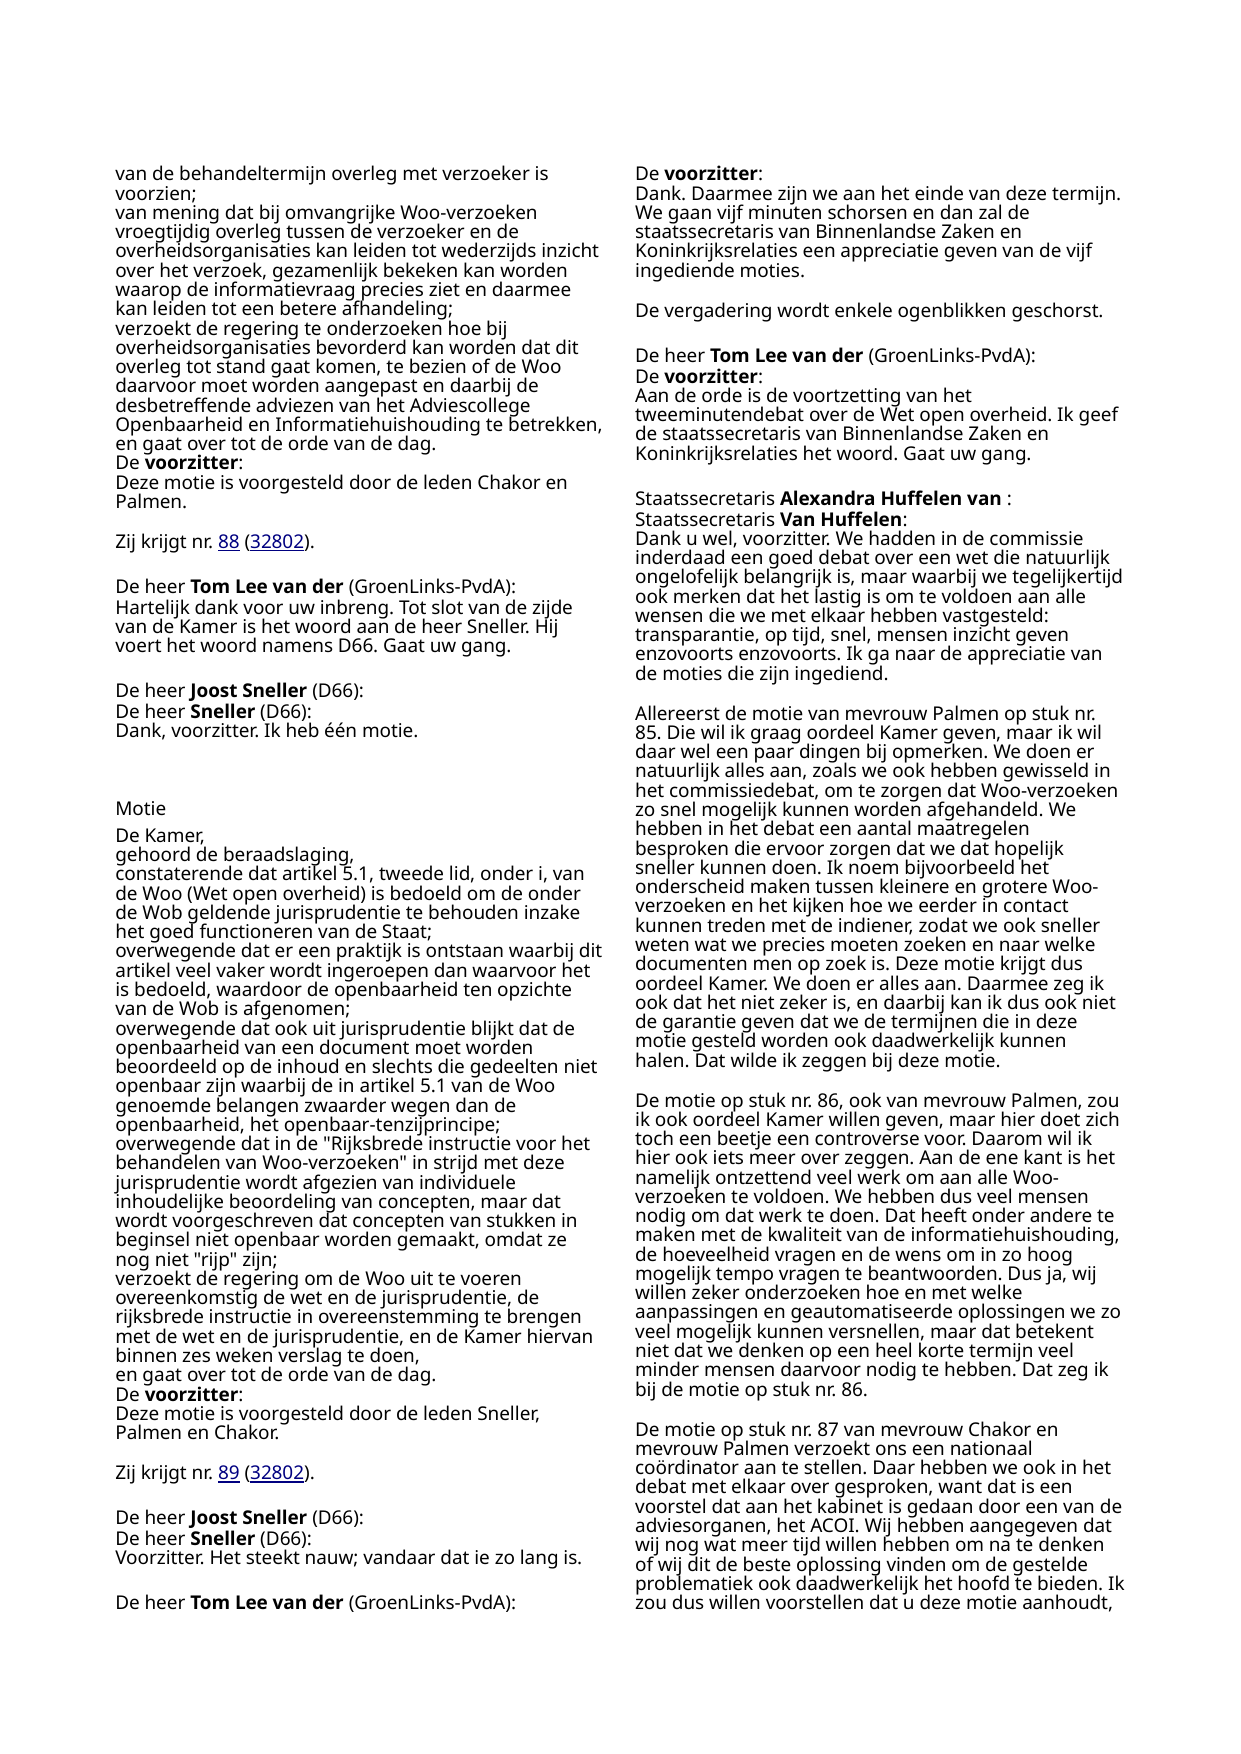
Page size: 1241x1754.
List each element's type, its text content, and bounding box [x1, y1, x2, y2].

text Motie [115, 795, 605, 821]
text De motie op stuk nr. 86, ook van mevrouw Palmen, zou ik ook oordeel Kamer willen geven, maar hier doet zich toch een beetje een controverse voor. Daarom wil ik hier ook iets meer over zeggen. Aan de ene kant is het namelijk ontzettend veel werk om aan alle Woo-verzoeken te voldoen. We hebben dus veel mensen nodig om dat werk te doen. Dat heeft onder andere te maken met de kwaliteit van de informatiehuishouding, de hoeveelheid vragen en de wens om in zo hoog mogelijk tempo vragen te beantwoorden. Dus ja, wij willen zeker onderzoeken hoe en met welke aanpassingen en geautomatiseerde oplossingen we zo veel mogelijk kunnen versnellen, maar dat betekent niet dat we denken op een heel korte termijn veel minder mensen daarvoor nodig te hebben. Dat zeg ik bij de motie op stuk nr. 86. [635, 1092, 1125, 1400]
text Dank u wel, voorzitter. We hadden in de commissie inderdaad een goed debat over een wet die natuurlijk ongelofelijk belangrijk is, maar waarbij we tegelijkertijd ook merken dat het lastig is om te voldoen aan alle wensen die we met elkaar hebben vastgesteld: transparantie, op tijd, snel, mensen inzicht geven enzovoorts enzovoorts. Ik ga naar de appreciatie van de moties die zijn ingediend. [635, 530, 1125, 684]
text en gaat over tot de orde van de dag. [115, 435, 605, 454]
text van mening dat bij omvangrijke Woo-verzoeken vroegtijdig overleg tussen de verzoeker en de overheidsorganisaties kan leiden tot wederzijds inzicht over het verzoek, gezamenlijk bekeken kan worden waarop de informatievraag precies ziet en daarmee kan leiden tot een betere afhandeling; [115, 204, 605, 319]
text Zij krijgt nr. 89 (32802). [115, 1464, 605, 1483]
text Voorzitter. Het steekt nauw; vandaar dat ie zo lang is. [115, 1549, 605, 1568]
text Hartelijk dank voor uw inbreng. Tot slot van de zijde van de Kamer is het woord aan de heer Sneller. Hij voert het woord namens D66. Gaat uw gang. [115, 599, 605, 657]
text overwegende dat er een praktijk is ontstaan waarbij dit artikel veel vaker wordt ingeroepen dan waarvoor het is bedoeld, waardoor de openbaarheid ten opzichte van de Wob is afgenomen; [115, 942, 605, 1019]
text De heer Sneller (D66): [115, 1530, 605, 1549]
text De voorzitter: [115, 1386, 605, 1405]
text De heer Tom Lee van der (GroenLinks-PvdA): [115, 1589, 605, 1615]
text De voorzitter: [635, 165, 1125, 184]
text Deze motie is voorgesteld door de leden Chakor en Palmen. [115, 474, 605, 512]
text Dank, voorzitter. Ik heb één motie. [115, 722, 605, 742]
text De heer Joost Sneller (D66): [115, 1504, 605, 1530]
text De heer Joost Sneller (D66): [115, 677, 605, 703]
text De vergadering wordt enkele ogenblikken geschorst. [635, 302, 1125, 321]
text en gaat over tot de orde van de dag. [115, 1366, 605, 1386]
text verzoekt de regering te onderzoeken hoe bij overheidsorganisaties bevorderd kan worden dat dit overleg tot stand gaat komen, te bezien of de Woo daarvoor moet worden aangepast en daarbij de desbetreffende adviezen van het Adviescollege Openbaarheid en Informatiehuishouding te betrekken, [115, 319, 605, 435]
text Staatssecretaris Van Huffelen: [635, 511, 1125, 530]
text Aan de orde is de voortzetting van het tweeminutendebat over de Wet open overheid. Ik geef de staatssecretaris van Binnenlandse Zaken en Koninkrijksrelaties het woord. Gaat uw gang. [635, 387, 1125, 464]
text Zij krijgt nr. 88 (32802). [115, 533, 605, 552]
text Dank. Daarmee zijn we aan het einde van deze termijn. We gaan vijf minuten schorsen en dan zal de staatssecretaris van Binnenlandse Zaken en Koninkrijksrelaties een appreciatie geven van de vijf ingediende moties. [635, 184, 1125, 281]
text De Kamer, [115, 827, 605, 846]
text constaterende dat artikel 5.1, tweede lid, onder i, van de Woo (Wet open overheid) is bedoeld om de onder de Wob geldende jurisprudentie te behouden inzake het goed functioneren van de Staat; [115, 865, 605, 942]
text verzoekt de regering om de Woo uit te voeren overeenkomstig de wet en de jurisprudentie, de rijksbrede instructie in overeenstemming te brengen met de wet en de jurisprudentie, en de Kamer hiervan binnen zes weken verslag te doen, [115, 1270, 605, 1366]
text overwegende dat ook uit jurisprudentie blijkt dat de openbaarheid van een document moet worden beoordeeld op de inhoud en slechts die gedeelten niet openbaar zijn waarbij de in artikel 5.1 van de Woo genoemde belangen zwaarder wegen dan de openbaarheid, het openbaar-tenzijprincipe; [115, 1019, 605, 1135]
text De heer Tom Lee van der (GroenLinks-PvdA): [115, 573, 605, 599]
text overwegende dat in de "Rijksbrede instructie voor het behandelen van Woo-verzoeken" in strijd met deze jurisprudentie wordt afgezien van individuele inhoudelijke beoordeling van concepten, maar dat wordt voorgeschreven dat concepten van stukken in beginsel niet openbaar worden gemaakt, omdat ze nog niet "rijp" zijn; [115, 1135, 605, 1270]
text De voorzitter: [115, 454, 605, 474]
text van de behandeltermijn overleg met verzoeker is voorzien; [115, 165, 605, 204]
text De motie op stuk nr. 87 van mevrouw Chakor en mevrouw Palmen verzoekt ons een nationaal coördinator aan te stellen. Daar hebben we ook in het debat met elkaar over gesproken, want dat is een voorstel dat aan het kabinet is gedaan door een van de adviesorganen, het ACOI. Wij hebben aangegeven dat wij nog wat meer tijd willen hebben om na te denken of wij dit de beste oplossing vinden om de gestelde problematiek ook daadwerkelijk het hoofd te bieden. Ik zou dus willen voorstellen dat u deze motie aanhoudt, [635, 1421, 1125, 1613]
text De heer Sneller (D66): [115, 703, 605, 722]
text Staatssecretaris Alexandra Huffelen van : [635, 485, 1125, 511]
text gehoord de beraadslaging, [115, 846, 605, 865]
text Allereerst de motie van mevrouw Palmen op stuk nr. 85. Die wil ik graag oordeel Kamer geven, maar ik wil daar wel een paar dingen bij opmerken. We doen er natuurlijk alles aan, zoals we ook hebben gewisseld in het commissiedebat, om te zorgen dat Woo-verzoeken zo snel mogelijk kunnen worden afgehandeld. We hebben in het debat een aantal maatregelen besproken die ervoor zorgen dat we dat hopelijk sneller kunnen doen. Ik noem bijvoorbeeld het onderscheid maken tussen kleinere en grotere Woo-verzoeken en het kijken hoe we eerder in contact kunnen treden met de indiener, zodat we ook sneller weten wat we precies moeten zoeken en naar welke documenten men op zoek is. Deze motie krijgt dus oordeel Kamer. We doen er alles aan. Daarmee zeg ik ook dat het niet zeker is, en daarbij kan ik dus ook niet de garantie geven dat we de termijnen die in deze motie gesteld worden ook daadwerkelijk kunnen halen. Dat wilde ik zeggen bij deze motie. [635, 705, 1125, 1071]
text Deze motie is voorgesteld door de leden Sneller, Palmen en Chakor. [115, 1405, 605, 1443]
text De heer Tom Lee van der (GroenLinks-PvdA): [635, 342, 1125, 368]
text De voorzitter: [635, 368, 1125, 387]
